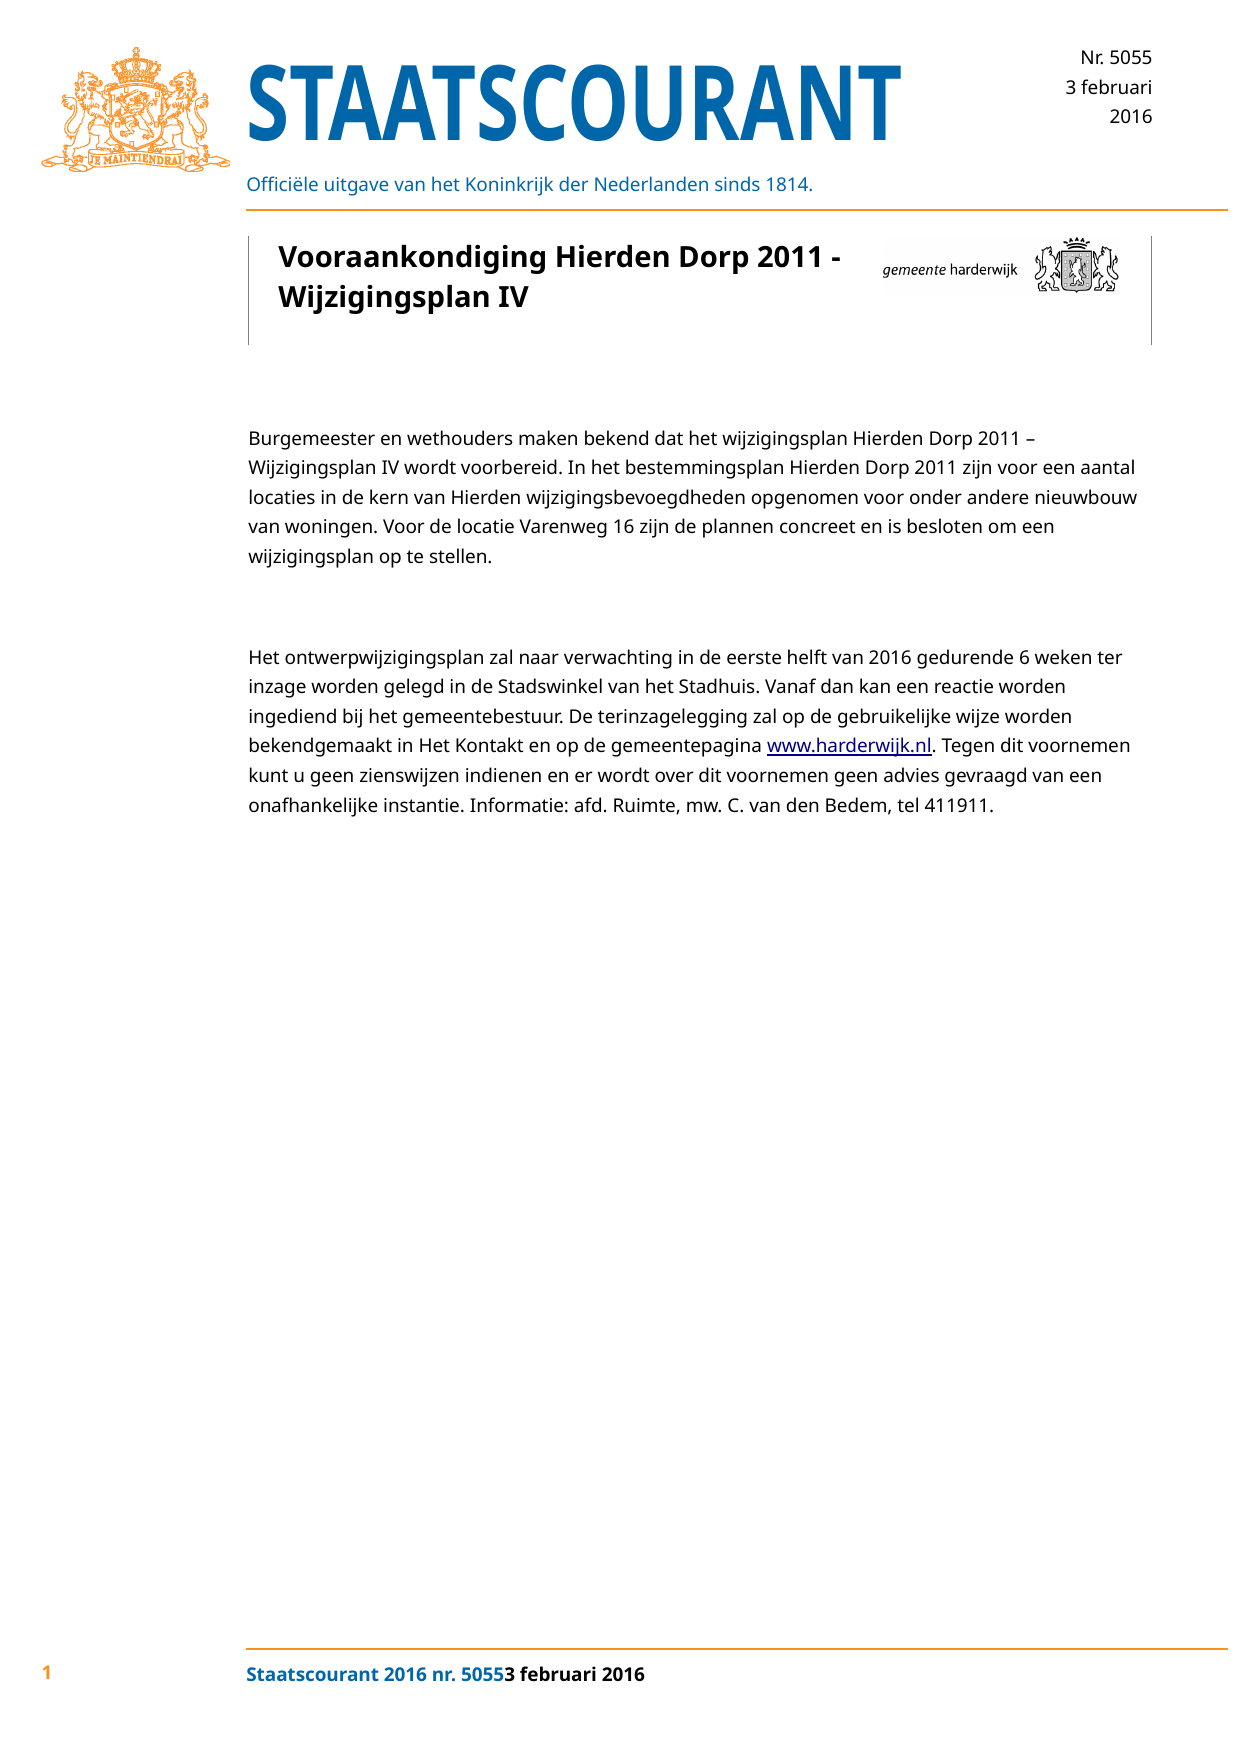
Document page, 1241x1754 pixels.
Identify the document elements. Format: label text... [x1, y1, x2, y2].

picture [882, 236, 1119, 295]
picture [41, 47, 231, 172]
table_header [850, 236, 1151, 345]
text Het ontwerpwijzigingsplan zal naar verwachting in de eerste helft van 2016 gedurende 6 weken ter inzage worden gelegd in de Stadswinkel van het Stadhuis. Vanaf dan kan een reactie worden ingediend bij het gemeentebestuur. De terinzagelegging zal op de gebruikelijke wijze worden bekendgemaakt in Het Kontakt en op de gemeentepagina www.harderwijk.nl. Tegen dit voornemen kunt u geen zienswijzen indienen en er wordt over dit voornemen geen advies gevraagd van een onafhankelijke instantie. Informatie: afd. Ruimte, mw. C. van den Bedem, tel 411911. [248, 644, 1152, 817]
table_header Vooraankondiging Hierden Dorp 2011 - Wijzigingsplan IV [249, 236, 850, 345]
text Burgemeester en wethouders maken bekend dat het wijzigingsplan Hierden Dorp 2011 – Wijzigingsplan IV wordt voorbereid. In het bestemmingsplan Hierden Dorp 2011 zijn voor een aantal locaties in de kern van Hierden wijzigingsbevoegdheden opgenomen voor onder andere nieuwbouw van woningen. Voor de locatie Varenweg 16 zijn de plannen concreet en is besloten om een wijzigingsplan op te stellen. [248, 425, 1152, 569]
